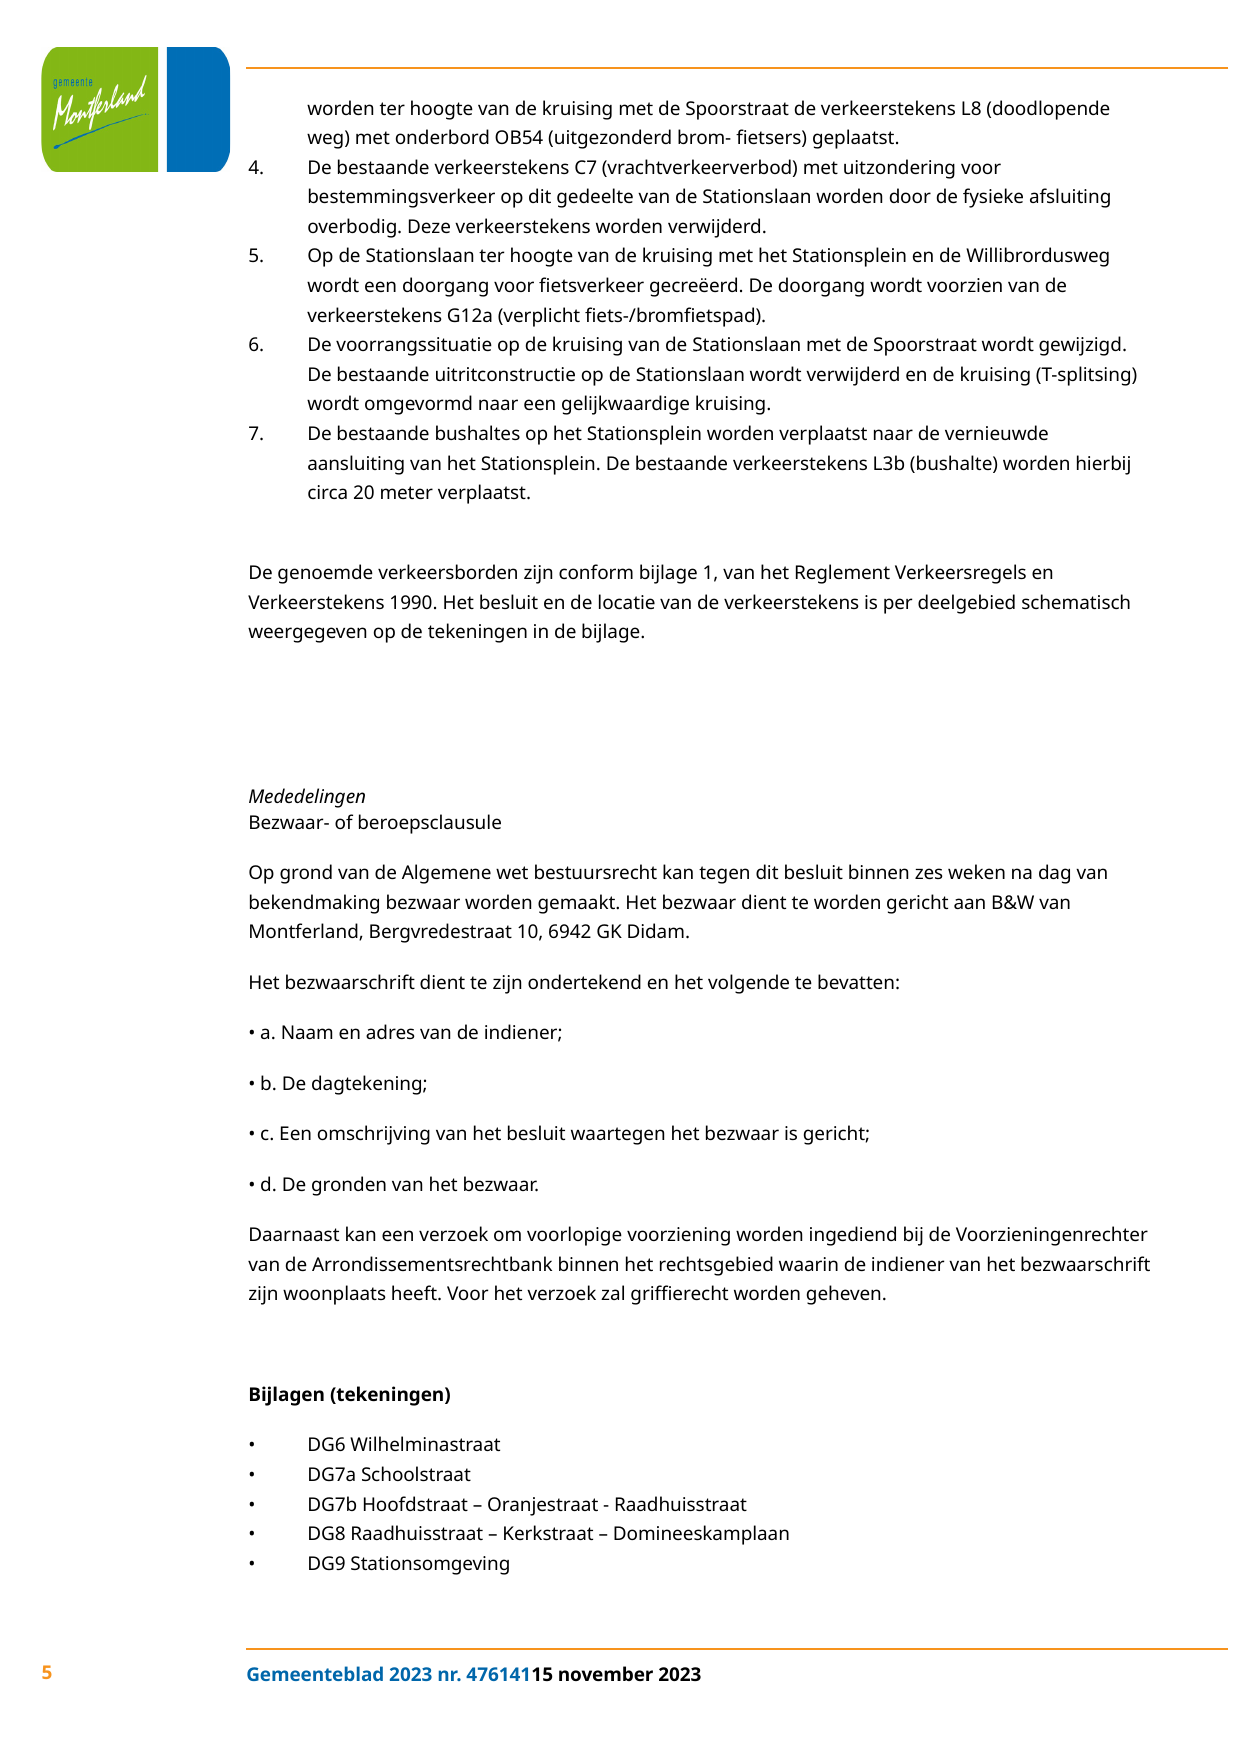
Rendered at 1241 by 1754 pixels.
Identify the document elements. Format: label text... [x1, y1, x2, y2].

text De genoemde verkeersborden zijn conform bijlage 1, van het Reglement Verkeersregels en Verkeerstekens 1990. Het besluit en de locatie van de verkeerstekens is per deelgebied schematisch weergegeven op de tekeningen in de bijlage. [248, 559, 1152, 644]
list DG9 Stationsomgeving [248, 1550, 1152, 1576]
text • a. Naam en adres van de indiener; [248, 1019, 1152, 1045]
list De bestaande verkeerstekens C7 (vrachtverkeerverbod) met uitzondering voor bestemmingsverkeer op dit gedeelte van de Stationslaan worden door de fysieke afsluiting overbodig. Deze verkeerstekens worden verwijderd. [248, 154, 1152, 239]
list DG7b Hoofdstraat – Oranjestraat - Raadhuisstraat [248, 1491, 1152, 1516]
list DG6 Wilhelminastraat [248, 1432, 1152, 1457]
list DG7a Schoolstraat [248, 1461, 1152, 1487]
list worden ter hoogte van de kruising met de Spoorstraat de verkeerstekens L8 (doodlopende weg) met onderbord OB54 (uitgezonderd brom- fietsers) geplaatst. [248, 95, 1152, 150]
text Bijlagen (tekeningen) [248, 1381, 1152, 1407]
text Het bezwaarschrift dient te zijn ondertekend en het volgende te bevatten: [248, 969, 1152, 995]
text • d. De gronden van het bezwaar. [248, 1171, 1152, 1196]
text • c. Een omschrijving van het besluit waartegen het bezwaar is gericht; [248, 1120, 1152, 1146]
text Bezwaar- of beroepsclausule [248, 809, 1152, 835]
text Daarnaast kan een verzoek om voorlopige voorziening worden ingediend bij de Voorzieningenrechter van de Arrondissementsrechtbank binnen het rechtsgebied waarin de indiener van het bezwaarschrift zijn woonplaats heeft. Voor het verzoek zal griffierecht worden geheven. [248, 1221, 1152, 1306]
list Op de Stationslaan ter hoogte van de kruising met het Stationsplein en de Willibrordusweg wordt een doorgang voor fietsverkeer gecreëerd. De doorgang wordt voorzien van de verkeerstekens G12a (verplicht fiets-/bromfietspad). [248, 243, 1152, 328]
text Mededelingen [248, 783, 1152, 809]
list De voorrangssituatie op de kruising van de Stationslaan met de Spoorstraat wordt gewijzigd. De bestaande uitritconstructie op de Stationslaan wordt verwijderd en de kruising (T-splitsing) wordt omgevormd naar een gelijkwaardige kruising. [248, 331, 1152, 416]
text • b. De dagtekening; [248, 1070, 1152, 1096]
text Op grond van de Algemene wet bestuursrecht kan tegen dit besluit binnen zes weken na dag van bekendmaking bezwaar worden gemaakt. Het bezwaar dient te worden gericht aan B&W van Montferland, Bergvredestraat 10, 6942 GK Didam. [248, 859, 1152, 944]
picture [41, 47, 231, 172]
list DG8 Raadhuisstraat – Kerkstraat – Domineeskamplaan [248, 1520, 1152, 1546]
list De bestaande bushaltes op het Stationsplein worden verplaatst naar de vernieuwde aansluiting van het Stationsplein. De bestaande verkeerstekens L3b (bushalte) worden hierbij circa 20 meter verplaatst. [248, 420, 1152, 505]
